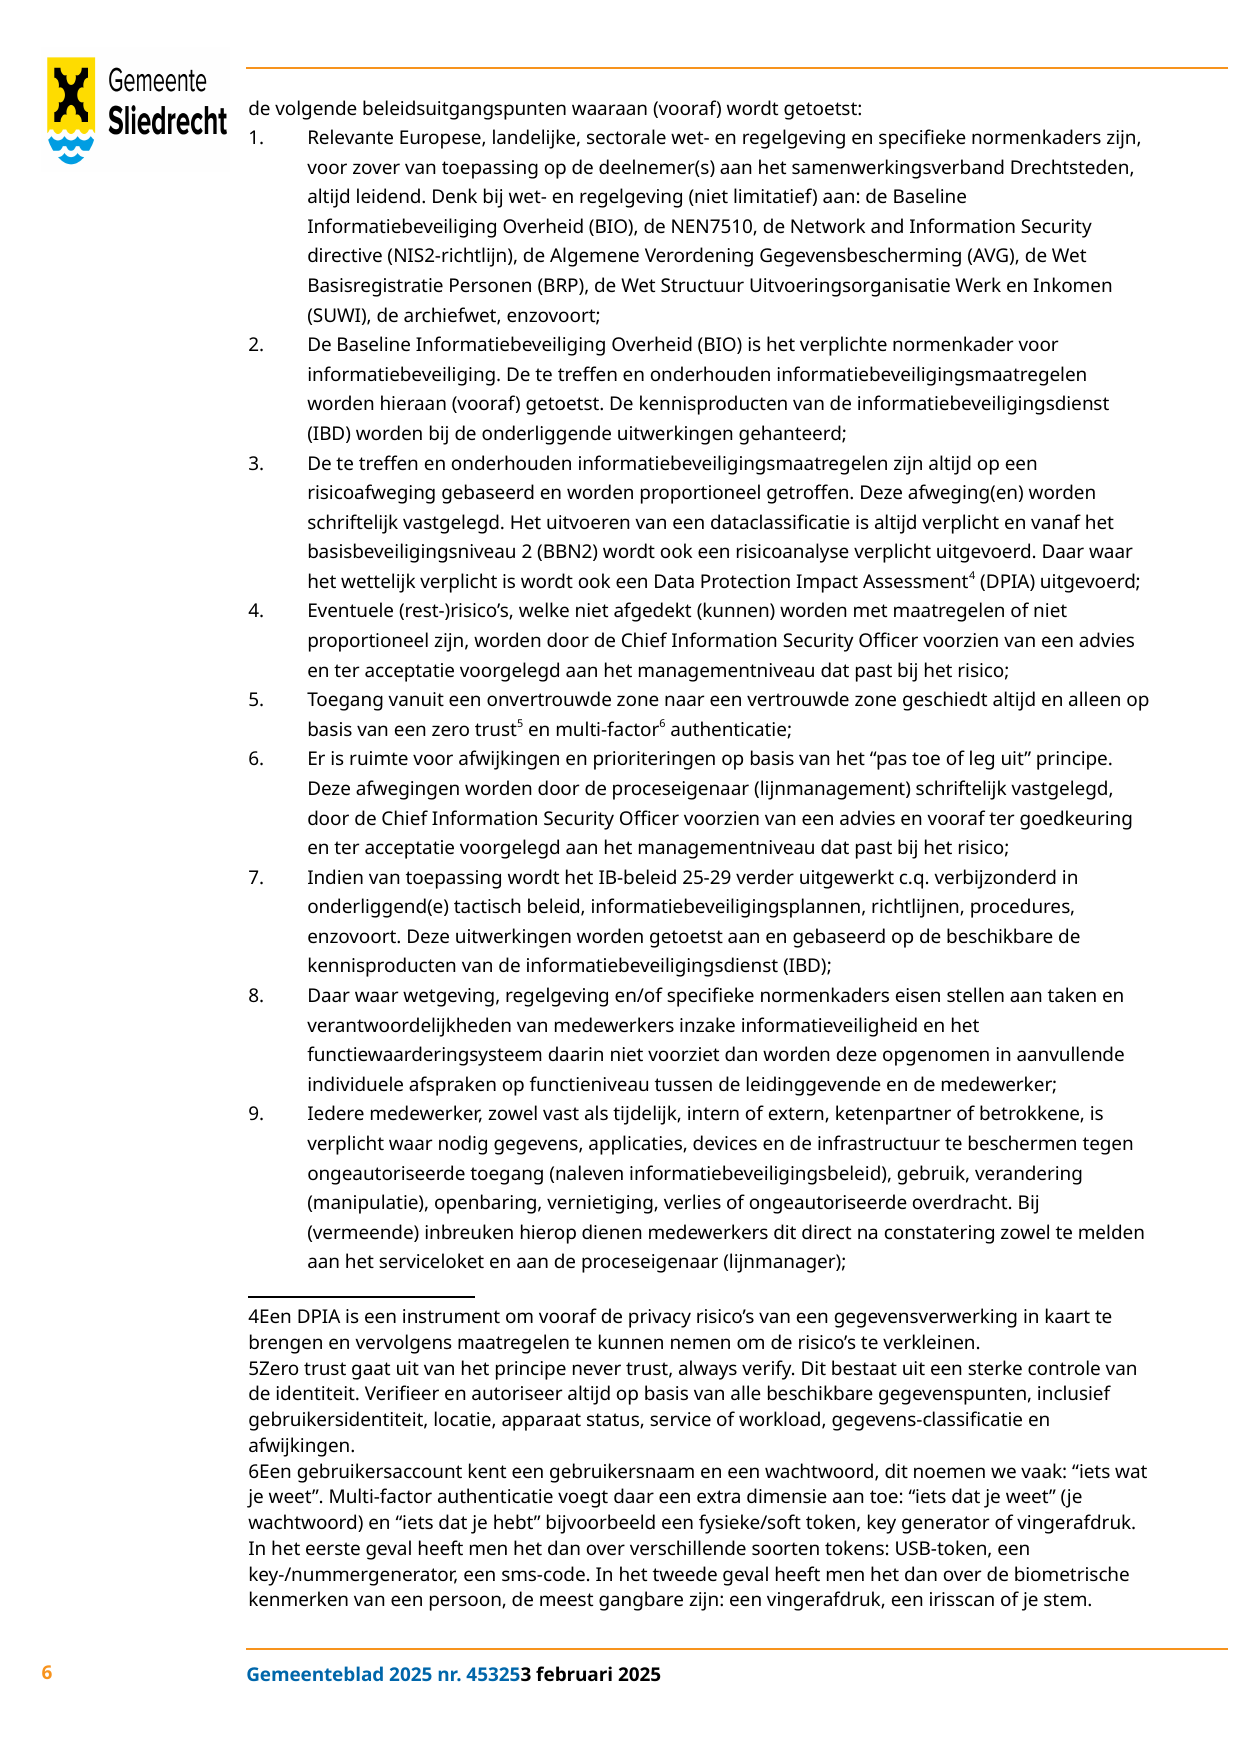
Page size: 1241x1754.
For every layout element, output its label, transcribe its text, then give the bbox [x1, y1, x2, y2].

text de volgende beleidsuitgangspunten waaraan (vooraf) wordt getoetst: [248, 95, 1152, 121]
list Indien van toepassing wordt het IB-beleid 25-29 verder uitgewerkt c.q. verbijzonderd in onderliggend(e) tactisch beleid, informatiebeveiligingsplannen, richtlijnen, procedures, enzovoort. Deze uitwerkingen worden getoetst aan en gebaseerd op de beschikbare de kennisproducten van de informatiebeveiligingsdienst (IBD); [248, 864, 1152, 978]
list Een DPIA is een instrument om vooraf de privacy risico’s van een gegevensverwerking in kaart te brengen en vervolgens maatregelen te kunnen nemen om de risico’s te verkleinen. [248, 1303, 1152, 1355]
picture [41, 47, 231, 172]
list Zero trust gaat uit van het principe never trust, always verify. Dit bestaat uit een sterke controle van de identiteit. Verifieer en autoriseer altijd op basis van alle beschikbare gegevenspunten, inclusief gebruikersidentiteit, locatie, apparaat status, service of workload, gegevens-classificatie en afwijkingen. [248, 1355, 1152, 1458]
list Daar waar wetgeving, regelgeving en/of specifieke normenkaders eisen stellen aan taken en verantwoordelijkheden van medewerkers inzake informatieveiligheid en het functiewaarderingsysteem daarin niet voorziet dan worden deze opgenomen in aanvullende individuele afspraken op functieniveau tussen de leidinggevende en de medewerker; [248, 982, 1152, 1097]
list Toegang vanuit een onvertrouwde zone naar een vertrouwde zone geschiedt altijd en alleen op basis van een zero trust en multi-factor authenticatie; [248, 686, 1152, 742]
list Eventuele (rest-)risico’s, welke niet afgedekt (kunnen) worden met maatregelen of niet proportioneel zijn, worden door de Chief Information Security Officer voorzien van een advies en ter acceptatie voorgelegd aan het managementniveau dat past bij het risico; [248, 598, 1152, 683]
list Iedere medewerker, zowel vast als tijdelijk, intern of extern, ketenpartner of betrokkene, is verplicht waar nodig gegevens, applicaties, devices en de infrastructuur te beschermen tegen ongeautoriseerde toegang (naleven informatiebeveiligingsbeleid), gebruik, verandering (manipulatie), openbaring, vernietiging, verlies of ongeautoriseerde overdracht. Bij (vermeende) inbreuken hierop dienen medewerkers dit direct na constatering zowel te melden aan het serviceloket en aan de proceseigenaar (lijnmanager); [248, 1101, 1152, 1274]
list Er is ruimte voor afwijkingen en prioriteringen op basis van het “pas toe of leg uit” principe. Deze afwegingen worden door de proceseigenaar (lijnmanagement) schriftelijk vastgelegd, door de Chief Information Security Officer voorzien van een advies en vooraf ter goedkeuring en ter acceptatie voorgelegd aan het managementniveau dat past bij het risico; [248, 746, 1152, 860]
list Een gebruikersaccount kent een gebruikersnaam en een wachtwoord, dit noemen we vaak: “iets wat je weet”. Multi-factor authenticatie voegt daar een extra dimensie aan toe: “iets dat je weet” (je wachtwoord) en “iets dat je hebt” bijvoorbeeld een fysieke/soft token, key generator of vingerafdruk. In het eerste geval heeft men het dan over verschillende soorten tokens: USB-token, een key-/nummergenerator, een sms-code. In het tweede geval heeft men het dan over de biometrische kenmerken van een persoon, de meest gangbare zijn: een vingerafdruk, een irisscan of je stem. [248, 1458, 1152, 1612]
list Relevante Europese, landelijke, sectorale wet- en regelgeving en specifieke normenkaders zijn, voor zover van toepassing op de deelnemer(s) aan het samenwerkingsverband Drechtsteden, altijd leidend. Denk bij wet- en regelgeving (niet limitatief) aan: de Baseline Informatiebeveiliging Overheid (BIO), de NEN7510, de Network and Information Security directive (NIS2-richtlijn), de Algemene Verordening Gegevensbescherming (AVG), de Wet Basisregistratie Personen (BRP), de Wet Structuur Uitvoeringsorganisatie Werk en Inkomen (SUWI), de archiefwet, enzovoort; [248, 124, 1152, 328]
list De Baseline Informatiebeveiliging Overheid (BIO) is het verplichte normenkader voor informatiebeveiliging. De te treffen en onderhouden informatiebeveiligingsmaatregelen worden hieraan (vooraf) getoetst. De kennisproducten van de informatiebeveiligingsdienst (IBD) worden bij de onderliggende uitwerkingen gehanteerd; [248, 331, 1152, 446]
list De te treffen en onderhouden informatiebeveiligingsmaatregelen zijn altijd op een risicoafweging gebaseerd en worden proportioneel getroffen. Deze afweging(en) worden schriftelijk vastgelegd. Het uitvoeren van een dataclassificatie is altijd verplicht en vanaf het basisbeveiligingsniveau 2 (BBN2) wordt ook een risicoanalyse verplicht uitgevoerd. Daar waar het wettelijk verplicht is wordt ook een Data Protection Impact Assessment (DPIA) uitgevoerd; [248, 450, 1152, 594]
